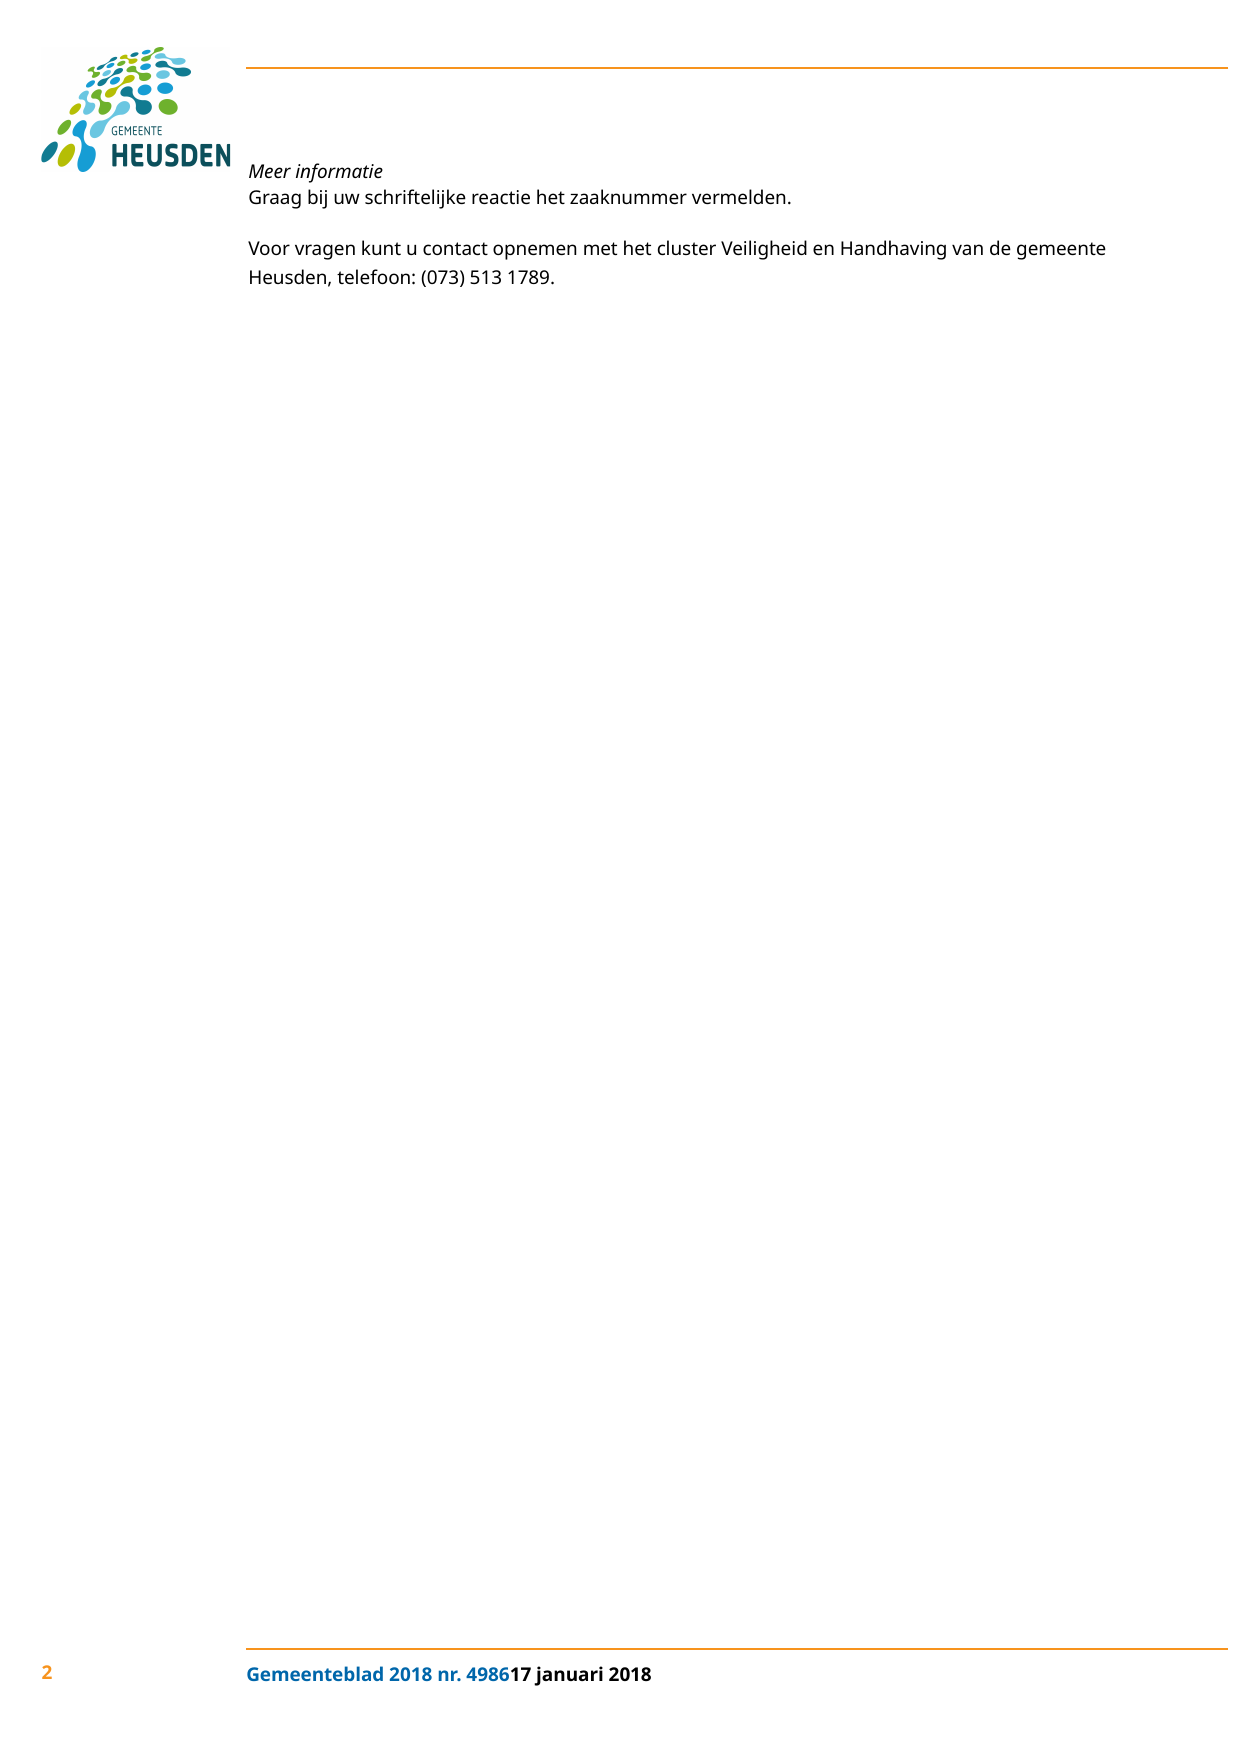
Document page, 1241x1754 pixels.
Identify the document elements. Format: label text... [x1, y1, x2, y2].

text Meer informatie [248, 159, 1152, 184]
picture [41, 47, 231, 172]
text Voor vragen kunt u contact opnemen met het cluster Veiligheid en Handhaving van de gemeente Heusden, telefoon: (073) 513 1789. [248, 235, 1152, 290]
text Graag bij uw schriftelijke reactie het zaaknummer vermelden. [248, 184, 1152, 210]
